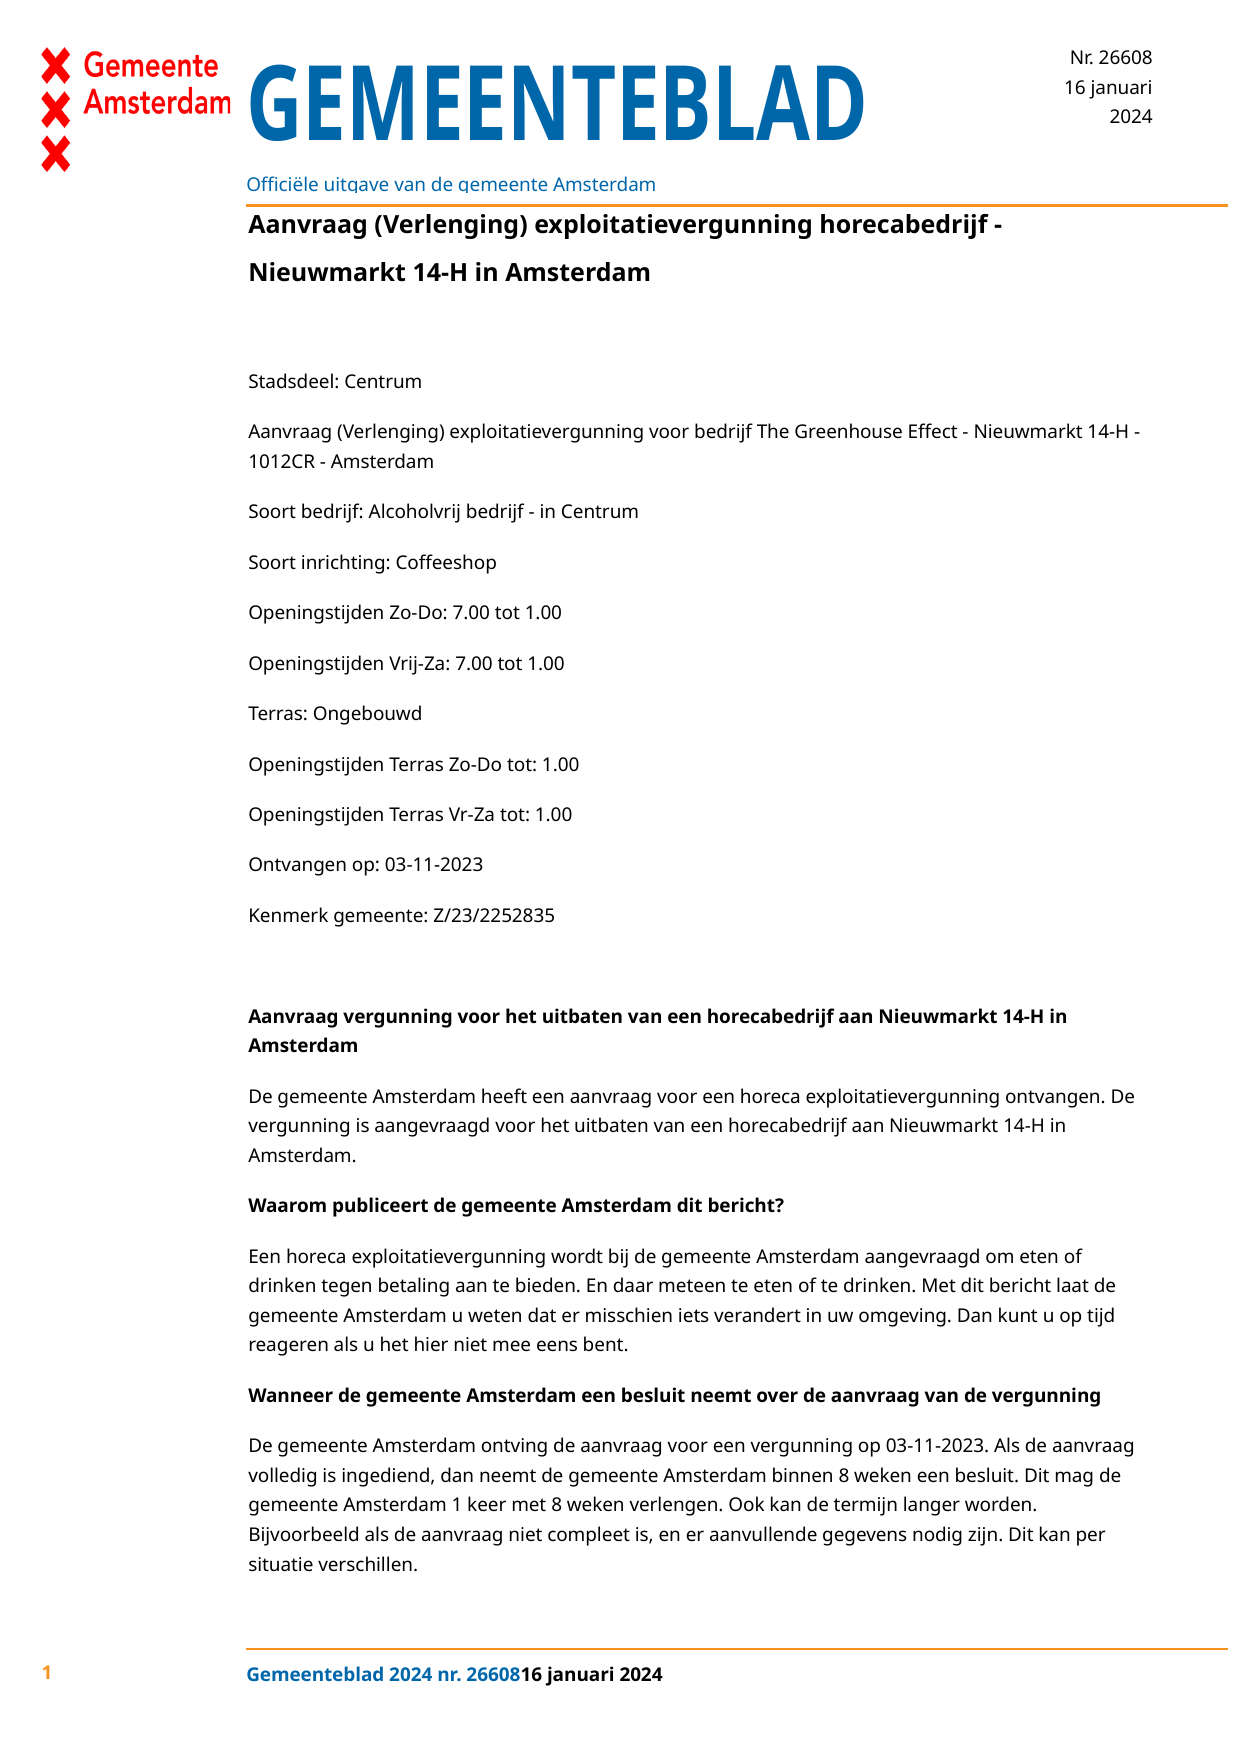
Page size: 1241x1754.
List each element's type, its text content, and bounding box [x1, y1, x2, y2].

text De gemeente Amsterdam ontving de aanvraag voor een vergunning op 03-11-2023. Als de aanvraag volledig is ingediend, dan neemt de gemeente Amsterdam binnen 8 weken een besluit. Dit mag de gemeente Amsterdam 1 keer met 8 weken verlengen. Ook kan de termijn langer worden. Bijvoorbeeld als de aanvraag niet compleet is, en er aanvullende gegevens nodig zijn. Dit kan per situatie verschillen. [248, 1432, 1152, 1577]
text Aanvraag (Verlenging) exploitatievergunning voor bedrijf The Greenhouse Effect - Nieuwmarkt 14-H - 1012CR - Amsterdam [248, 419, 1152, 474]
text Openingstijden Terras Zo-Do tot: 1.00 [248, 751, 1152, 777]
text Soort inrichting: Coffeeshop [248, 549, 1152, 575]
text Aanvraag (Verlenging) exploitatievergunning horecabedrijf - Nieuwmarkt 14-H in Amsterdam [248, 207, 1152, 288]
text Ontvangen op: 03-11-2023 [248, 852, 1152, 877]
text Soort bedrijf: Alcoholvrij bedrijf - in Centrum [248, 499, 1152, 524]
text Terras: Ongebouwd [248, 700, 1152, 726]
picture [41, 47, 231, 172]
text De gemeente Amsterdam heeft een aanvraag voor een horeca exploitatievergunning ontvangen. De vergunning is aangevraagd voor het uitbaten van een horecabedrijf aan Nieuwmarkt 14-H in Amsterdam. [248, 1083, 1152, 1168]
text Kenmerk gemeente: Z/23/2252835 [248, 902, 1152, 928]
text Openingstijden Terras Vr-Za tot: 1.00 [248, 801, 1152, 827]
text Stadsdeel: Centrum [248, 368, 1152, 394]
text Een horeca exploitatievergunning wordt bij de gemeente Amsterdam aangevraagd om eten of drinken tegen betaling aan te bieden. En daar meteen te eten of te drinken. Met dit bericht laat de gemeente Amsterdam u weten dat er misschien iets verandert in uw omgeving. Dan kunt u op tijd reageren als u het hier niet mee eens bent. [248, 1243, 1152, 1357]
text Openingstijden Zo-Do: 7.00 tot 1.00 [248, 599, 1152, 625]
text Openingstijden Vrij-Za: 7.00 tot 1.00 [248, 650, 1152, 676]
text Wanneer de gemeente Amsterdam een besluit neemt over de aanvraag van de vergunning [248, 1382, 1152, 1408]
text Aanvraag vergunning voor het uitbaten van een horecabedrijf aan Nieuwmarkt 14-H in Amsterdam [248, 1003, 1152, 1058]
text Waarom publiceert de gemeente Amsterdam dit bericht? [248, 1192, 1152, 1218]
